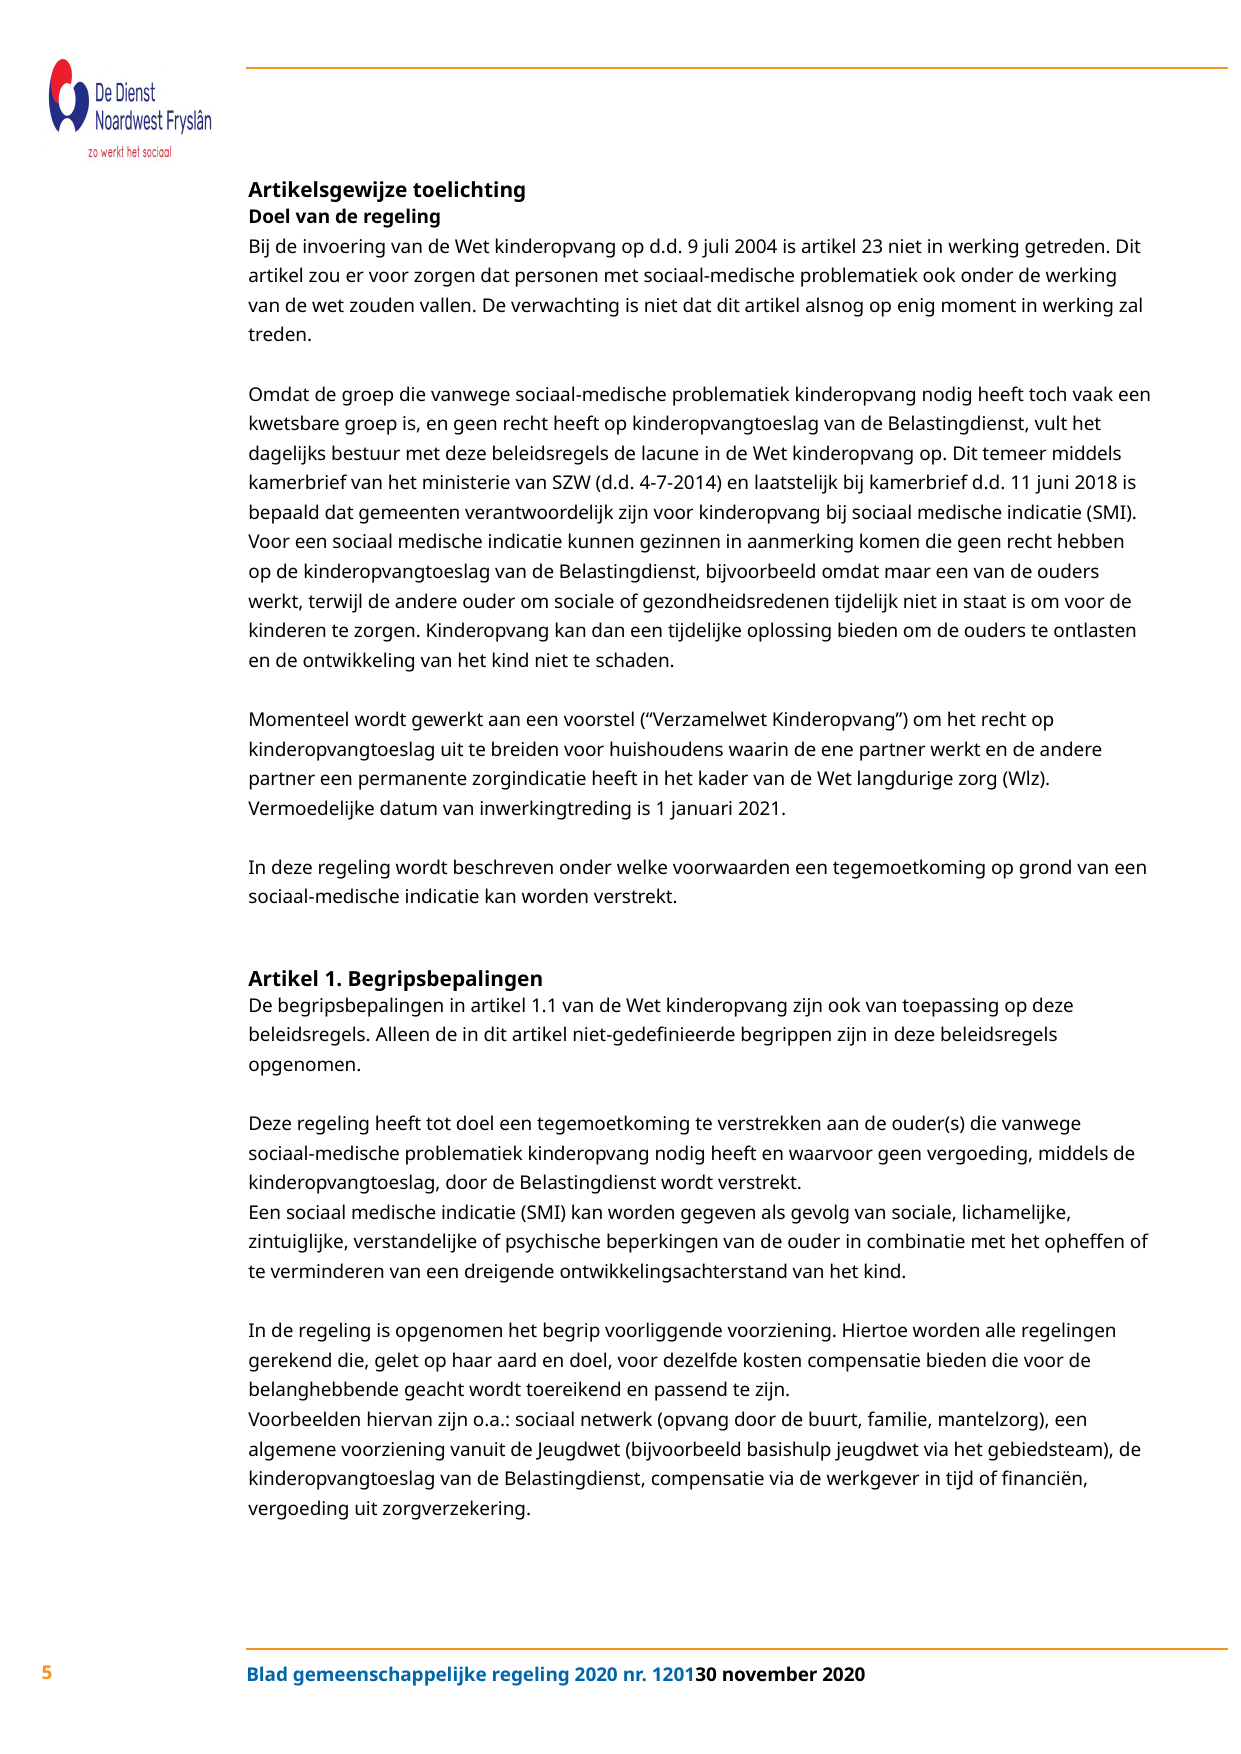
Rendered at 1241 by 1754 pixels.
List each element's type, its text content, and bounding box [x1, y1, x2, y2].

text Een sociaal medische indicatie (SMI) kan worden gegeven als gevolg van sociale, lichamelijke, zintuiglijke, verstandelijke of psychische beperkingen van de ouder in combinatie met het opheffen of te verminderen van een dreigende ontwikkelingsachterstand van het kind. [248, 1199, 1152, 1284]
text Deze regeling heeft tot doel een tegemoetkoming te verstrekken aan de ouder(s) die vanwege sociaal-medische problematiek kinderopvang nodig heeft en waarvoor geen vergoeding, middels de kinderopvangtoeslag, door de Belastingdienst wordt verstrekt. [248, 1110, 1152, 1195]
text Artikelsgewijze toelichting [248, 175, 1152, 203]
text Omdat de groep die vanwege sociaal-medische problematiek kinderopvang nodig heeft toch vaak een kwetsbare groep is, en geen recht heeft op kinderopvangtoeslag van de Belastingdienst, vult het dagelijks bestuur met deze beleidsregels de lacune in de Wet kinderopvang op. Dit temeer middels kamerbrief van het ministerie van SZW (d.d. 4-7-2014) en laatstelijk bij kamerbrief d.d. 11 juni 2018 is bepaald dat gemeenten verantwoordelijk zijn voor kinderopvang bij sociaal medische indicatie (SMI). Voor een sociaal medische indicatie kunnen gezinnen in aanmerking komen die geen recht hebben op de kinderopvangtoeslag van de Belastingdienst, bijvoorbeeld omdat maar een van de ouders werkt, terwijl de andere ouder om sociale of gezondheidsredenen tijdelijk niet in staat is om voor de kinderen te zorgen. Kinderopvang kan dan een tijdelijke oplossing bieden om de ouders te ontlasten en de ontwikkeling van het kind niet te schaden. [248, 381, 1152, 673]
text In de regeling is opgenomen het begrip voorliggende voorziening. Hiertoe worden alle regelingen gerekend die, gelet op haar aard en doel, voor dezelfde kosten compensatie bieden die voor de belanghebbende geacht wordt toereikend en passend te zijn. [248, 1317, 1152, 1402]
text Artikel 1. Begripsbepalingen [248, 964, 1152, 992]
text Momenteel wordt gewerkt aan een voorstel (“Verzamelwet Kinderopvang”) om het recht op kinderopvangtoeslag uit te breiden voor huishoudens waarin de ene partner werkt en de andere partner een permanente zorgindicatie heeft in het kader van de Wet langdurige zorg (Wlz). Vermoedelijke datum van inwerkingtreding is 1 januari 2021. [248, 706, 1152, 821]
text In deze regeling wordt beschreven onder welke voorwaarden een tegemoetkoming op grond van een sociaal-medische indicatie kan worden verstrekt. [248, 854, 1152, 909]
text De begripsbepalingen in artikel 1.1 van de Wet kinderopvang zijn ook van toepassing op deze beleidsregels. Alleen de in dit artikel niet-gedefinieerde begrippen zijn in deze beleidsregels opgenomen. [248, 992, 1152, 1077]
picture [41, 47, 231, 172]
text Doel van de regeling [248, 203, 1152, 229]
text Voorbeelden hiervan zijn o.a.: sociaal netwerk (opvang door de buurt, familie, mantelzorg), een algemene voorziening vanuit de Jeugdwet (bijvoorbeeld basishulp jeugdwet via het gebiedsteam), de kinderopvangtoeslag van de Belastingdienst, compensatie via de werkgever in tijd of financiën, vergoeding uit zorgverzekering. [248, 1406, 1152, 1521]
text Bij de invoering van de Wet kinderopvang op d.d. 9 juli 2004 is artikel 23 niet in werking getreden. Dit artikel zou er voor zorgen dat personen met sociaal-medische problematiek ook onder de werking van de wet zouden vallen. De verwachting is niet dat dit artikel alsnog op enig moment in werking zal treden. [248, 233, 1152, 347]
